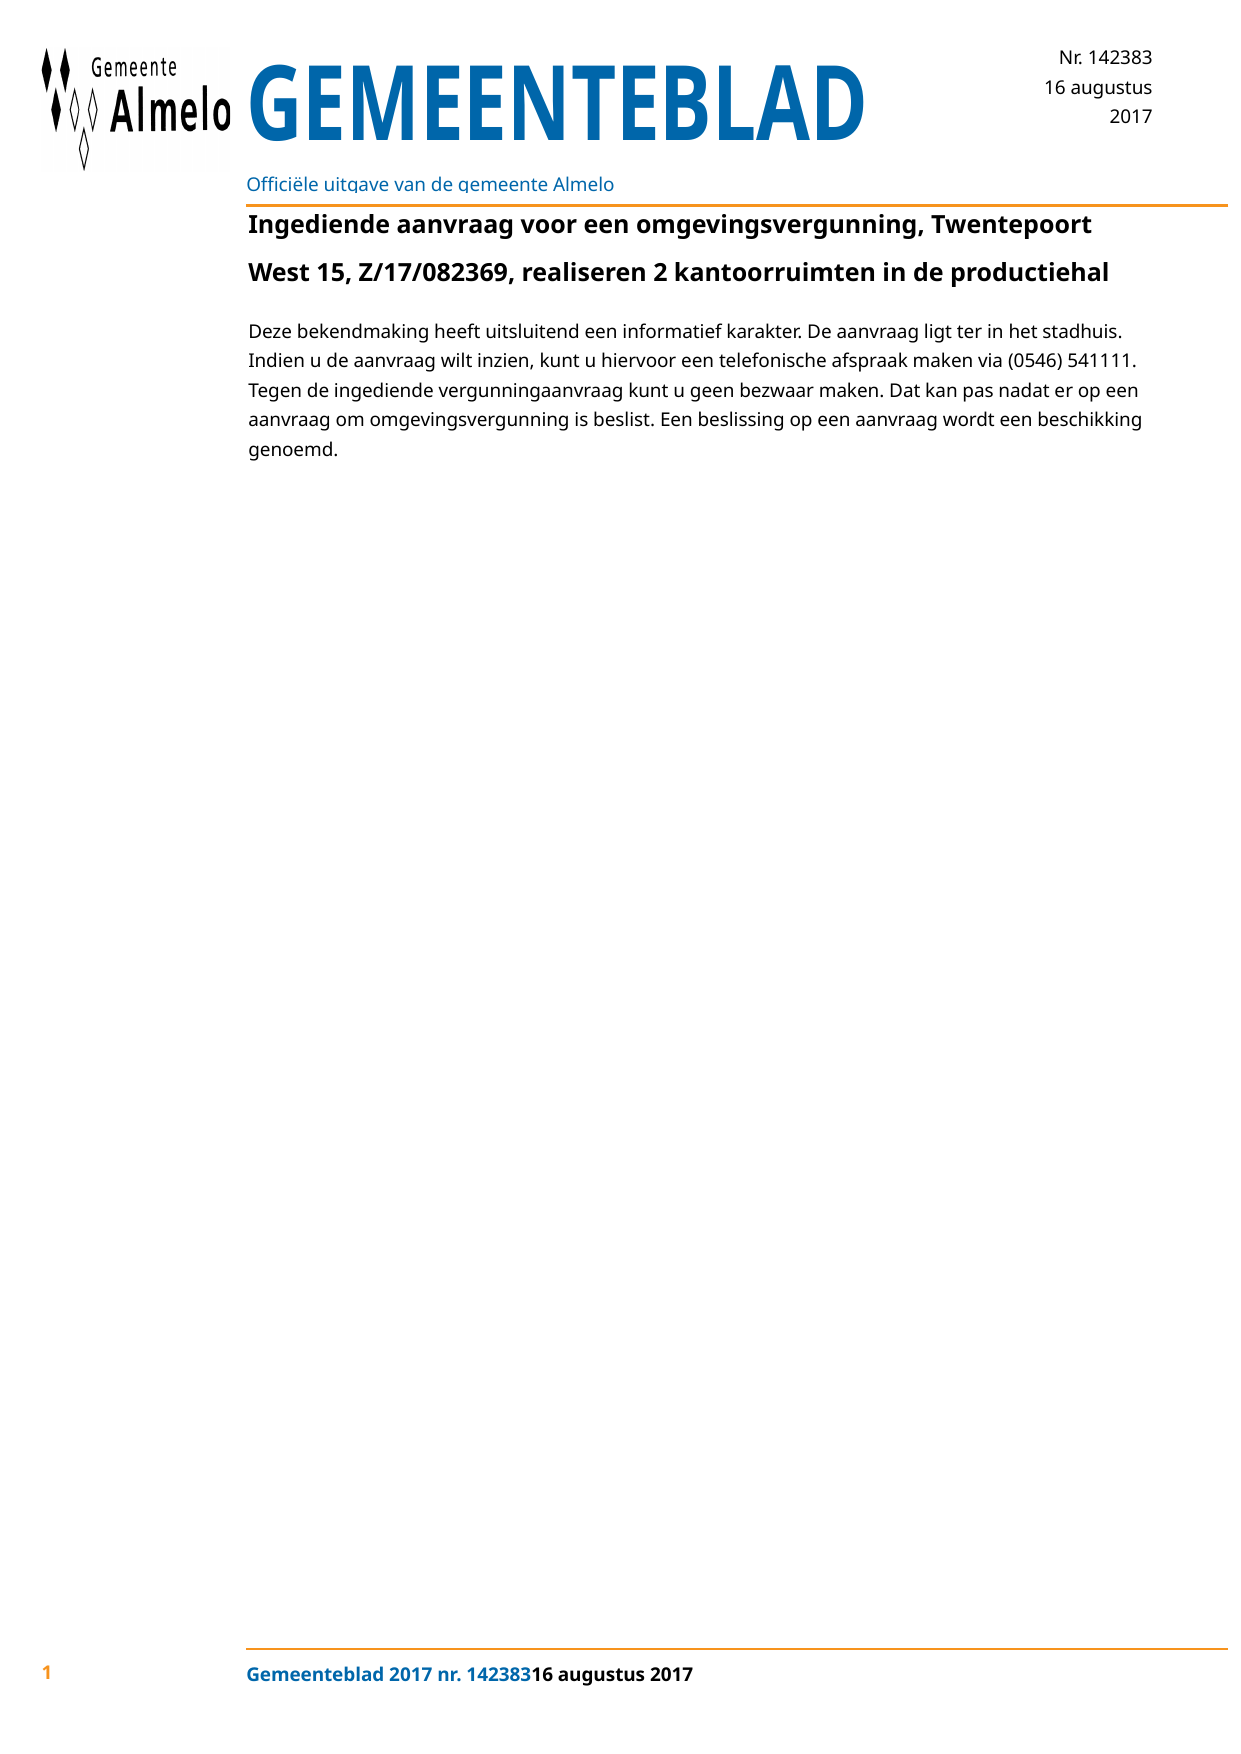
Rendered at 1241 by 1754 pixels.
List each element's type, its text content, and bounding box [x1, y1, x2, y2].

picture [41, 47, 231, 172]
text Ingediende aanvraag voor een omgevingsvergunning, Twentepoort West 15, Z/17/082369, realiseren 2 kantoorruimten in de productiehal [248, 207, 1152, 288]
text Deze bekendmaking heeft uitsluitend een informatief karakter. De aanvraag ligt ter in het stadhuis. Indien u de aanvraag wilt inzien, kunt u hiervoor een telefonische afspraak maken via (0546) 541111. Tegen de ingediende vergunningaanvraag kunt u geen bezwaar maken. Dat kan pas nadat er op een aanvraag om omgevingsvergunning is beslist. Een beslissing op een aanvraag wordt een beschikking genoemd. [248, 318, 1152, 462]
